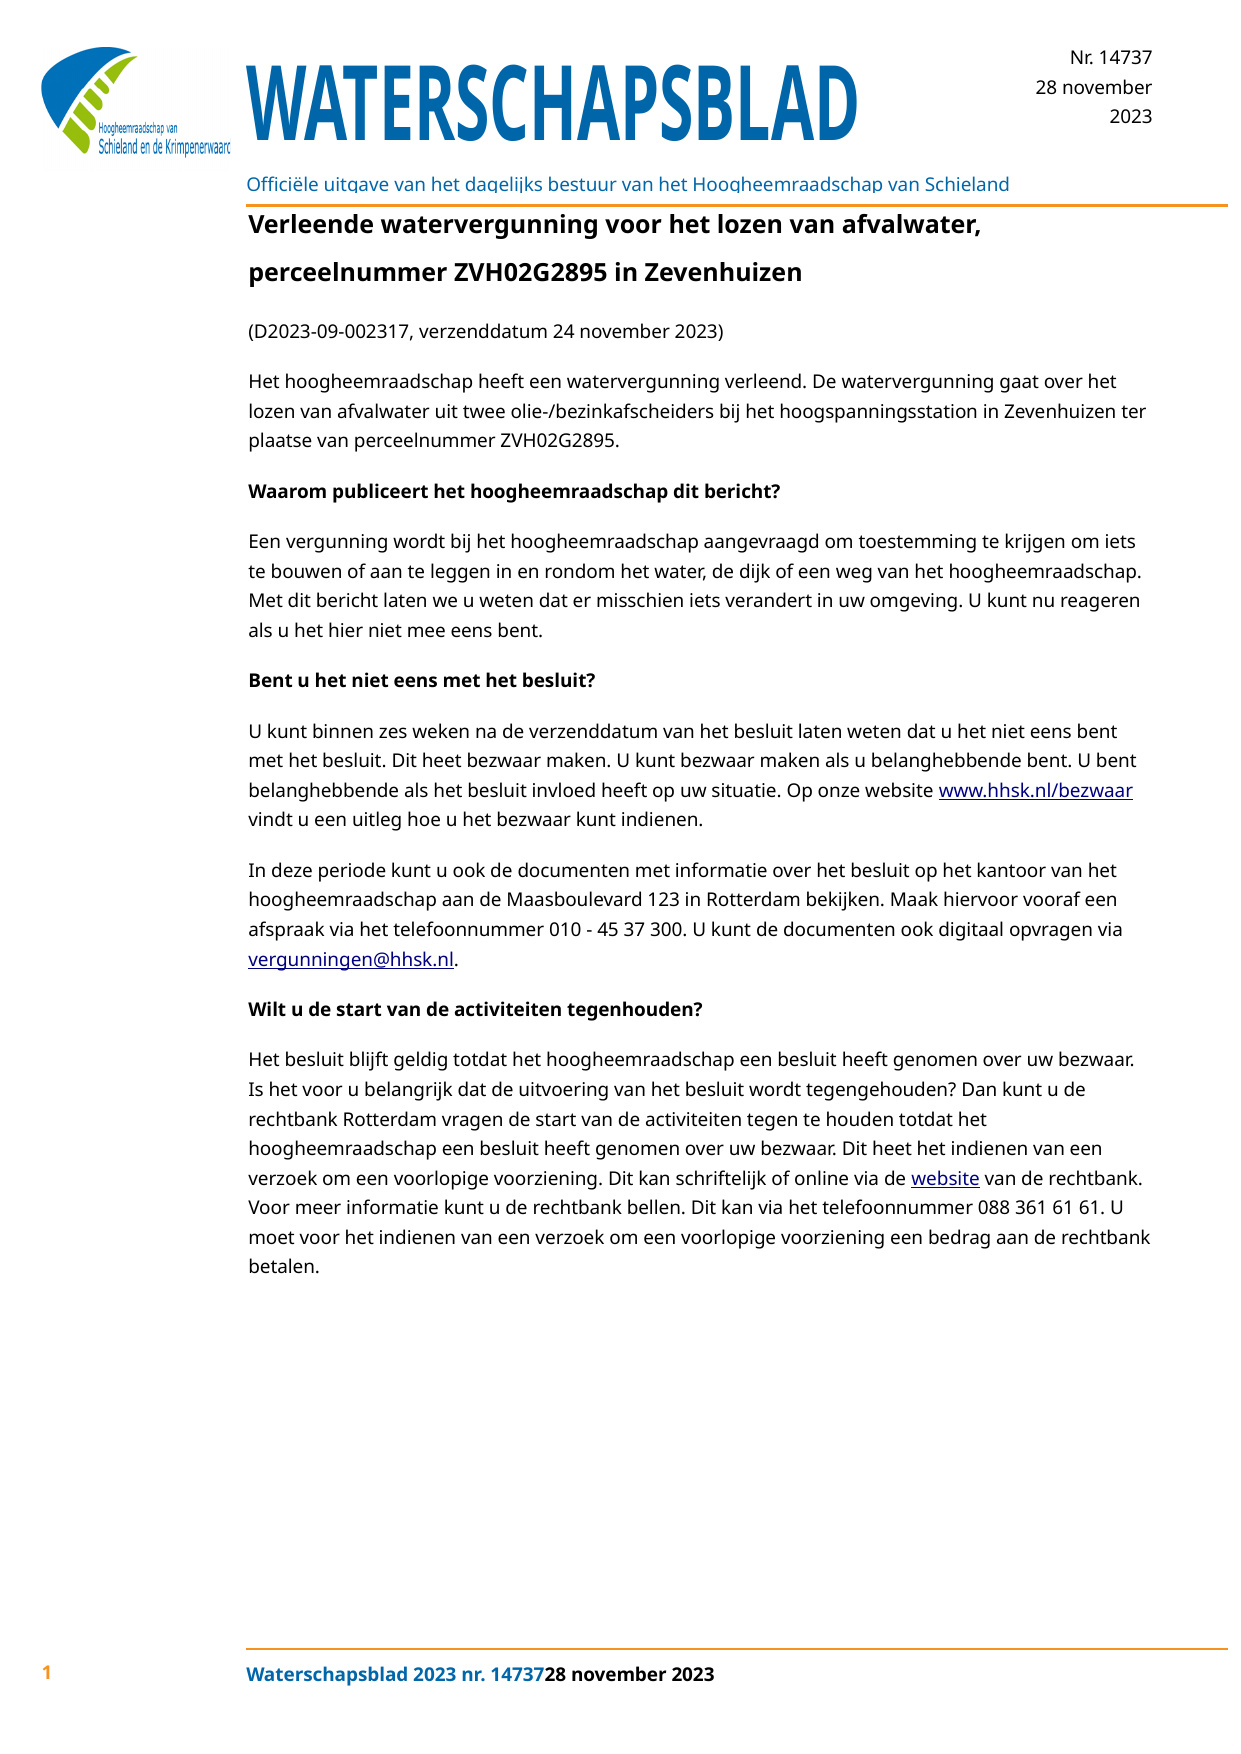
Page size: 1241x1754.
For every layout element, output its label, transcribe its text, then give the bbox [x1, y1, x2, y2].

text (D2023-09-002317, verzenddatum 24 november 2023) [248, 318, 1152, 344]
text Verleende watervergunning voor het lozen van afvalwater, perceelnummer ZVH02G2895 in Zevenhuizen [248, 207, 1152, 288]
text Het besluit blijft geldig totdat het hoogheemraadschap een besluit heeft genomen over uw bezwaar. Is het voor u belangrijk dat de uitvoering van het besluit wordt tegengehouden? Dan kunt u de rechtbank Rotterdam vragen de start van de activiteiten tegen te houden totdat het hoogheemraadschap een besluit heeft genomen over uw bezwaar. Dit heet het indienen van een verzoek om een voorlopige voorziening. Dit kan schriftelijk of online via de website van de rechtbank. Voor meer informatie kunt u de rechtbank bellen. Dit kan via het telefoonnummer 088 361 61 61. U moet voor het indienen van een verzoek om een voorlopige voorziening een bedrag aan de rechtbank betalen. [248, 1047, 1152, 1279]
text In deze periode kunt u ook de documenten met informatie over het besluit op het kantoor van het hoogheemraadschap aan de Maasboulevard 123 in Rotterdam bekijken. Maak hiervoor vooraf een afspraak via het telefoonnummer 010 - 45 37 300. U kunt de documenten ook digitaal opvragen via vergunningen@hhsk.nl. [248, 857, 1152, 972]
text U kunt binnen zes weken na de verzenddatum van het besluit laten weten dat u het niet eens bent met het besluit. Dit heet bezwaar maken. U kunt bezwaar maken als u belanghebbende bent. U bent belanghebbende als het besluit invloed heeft op uw situatie. Op onze website www.hhsk.nl/bezwaar vindt u een uitleg hoe u het bezwaar kunt indienen. [248, 718, 1152, 832]
text Het hoogheemraadschap heeft een watervergunning verleend. De watervergunning gaat over het lozen van afvalwater uit twee olie-/bezinkafscheiders bij het hoogspanningsstation in Zevenhuizen ter plaatse van perceelnummer ZVH02G2895. [248, 368, 1152, 453]
picture [41, 47, 231, 172]
text Wilt u de start van de activiteiten tegenhouden? [248, 996, 1152, 1022]
text Waarom publiceert het hoogheemraadschap dit bericht? [248, 478, 1152, 504]
text Bent u het niet eens met het besluit? [248, 667, 1152, 693]
text Een vergunning wordt bij het hoogheemraadschap aangevraagd om toestemming te krijgen om iets te bouwen of aan te leggen in en rondom het water, de dijk of een weg van het hoogheemraadschap. Met dit bericht laten we u weten dat er misschien iets verandert in uw omgeving. U kunt nu reageren als u het hier niet mee eens bent. [248, 528, 1152, 643]
